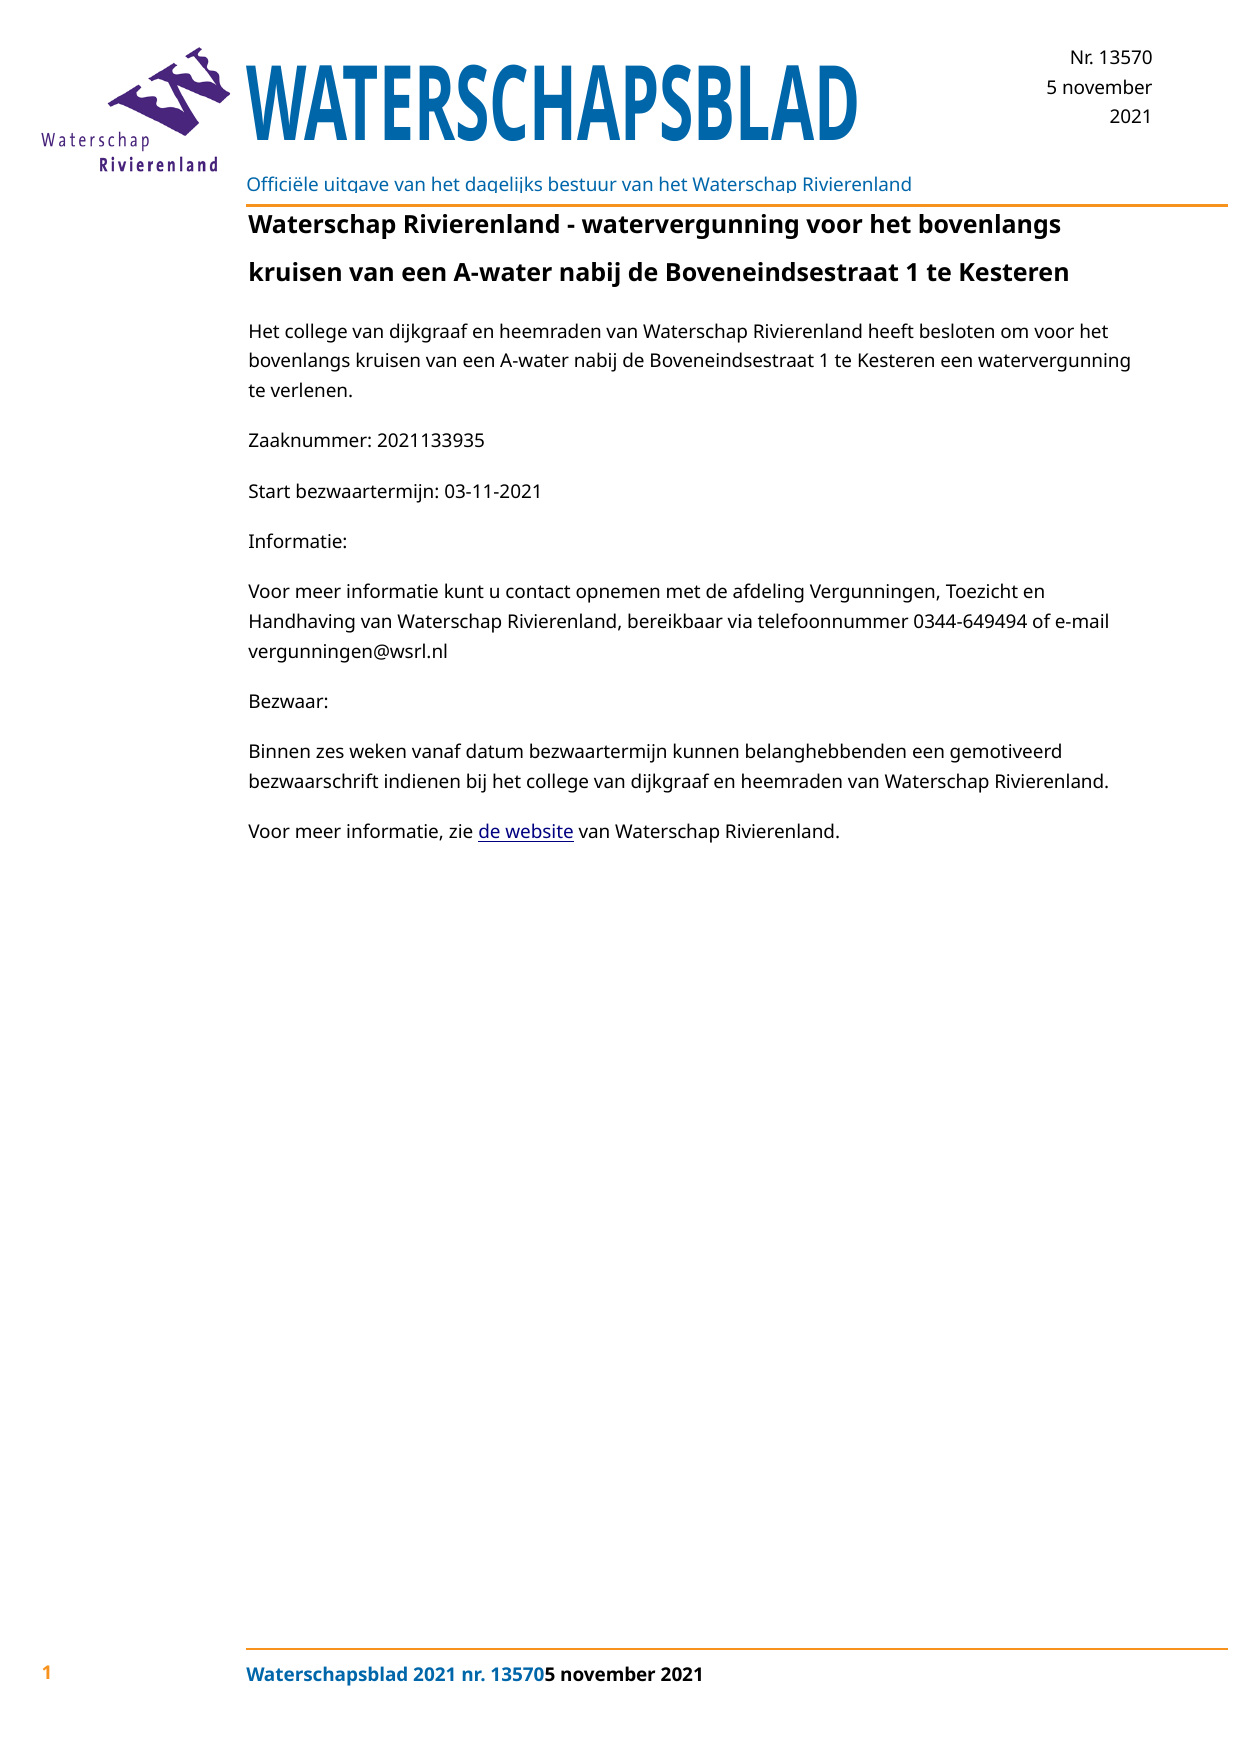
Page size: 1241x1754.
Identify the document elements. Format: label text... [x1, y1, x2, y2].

text Informatie: [248, 528, 1152, 554]
text Binnen zes weken vanaf datum bezwaartermijn kunnen belanghebbenden een gemotiveerd bezwaarschrift indienen bij het college van dijkgraaf en heemraden van Waterschap Rivierenland. [248, 739, 1152, 794]
text Voor meer informatie kunt u contact opnemen met de afdeling Vergunningen, Toezicht en Handhaving van Waterschap Rivierenland, bereikbaar via telefoonnummer 0344-649494 of e-mail vergunningen@wsrl.nl [248, 579, 1152, 664]
text Start bezwaartermijn: 03-11-2021 [248, 478, 1152, 504]
text Waterschap Rivierenland - watervergunning voor het bovenlangs kruisen van een A-water nabij de Boveneindsestraat 1 te Kesteren [248, 207, 1152, 288]
text Bezwaar: [248, 688, 1152, 714]
text Voor meer informatie, zie de website van Waterschap Rivierenland. [248, 819, 1152, 844]
text Het college van dijkgraaf en heemraden van Waterschap Rivierenland heeft besloten om voor het bovenlangs kruisen van een A-water nabij de Boveneindsestraat 1 te Kesteren een watervergunning te verlenen. [248, 318, 1152, 403]
text Zaaknummer: 2021133935 [248, 427, 1152, 453]
picture [41, 47, 231, 172]
